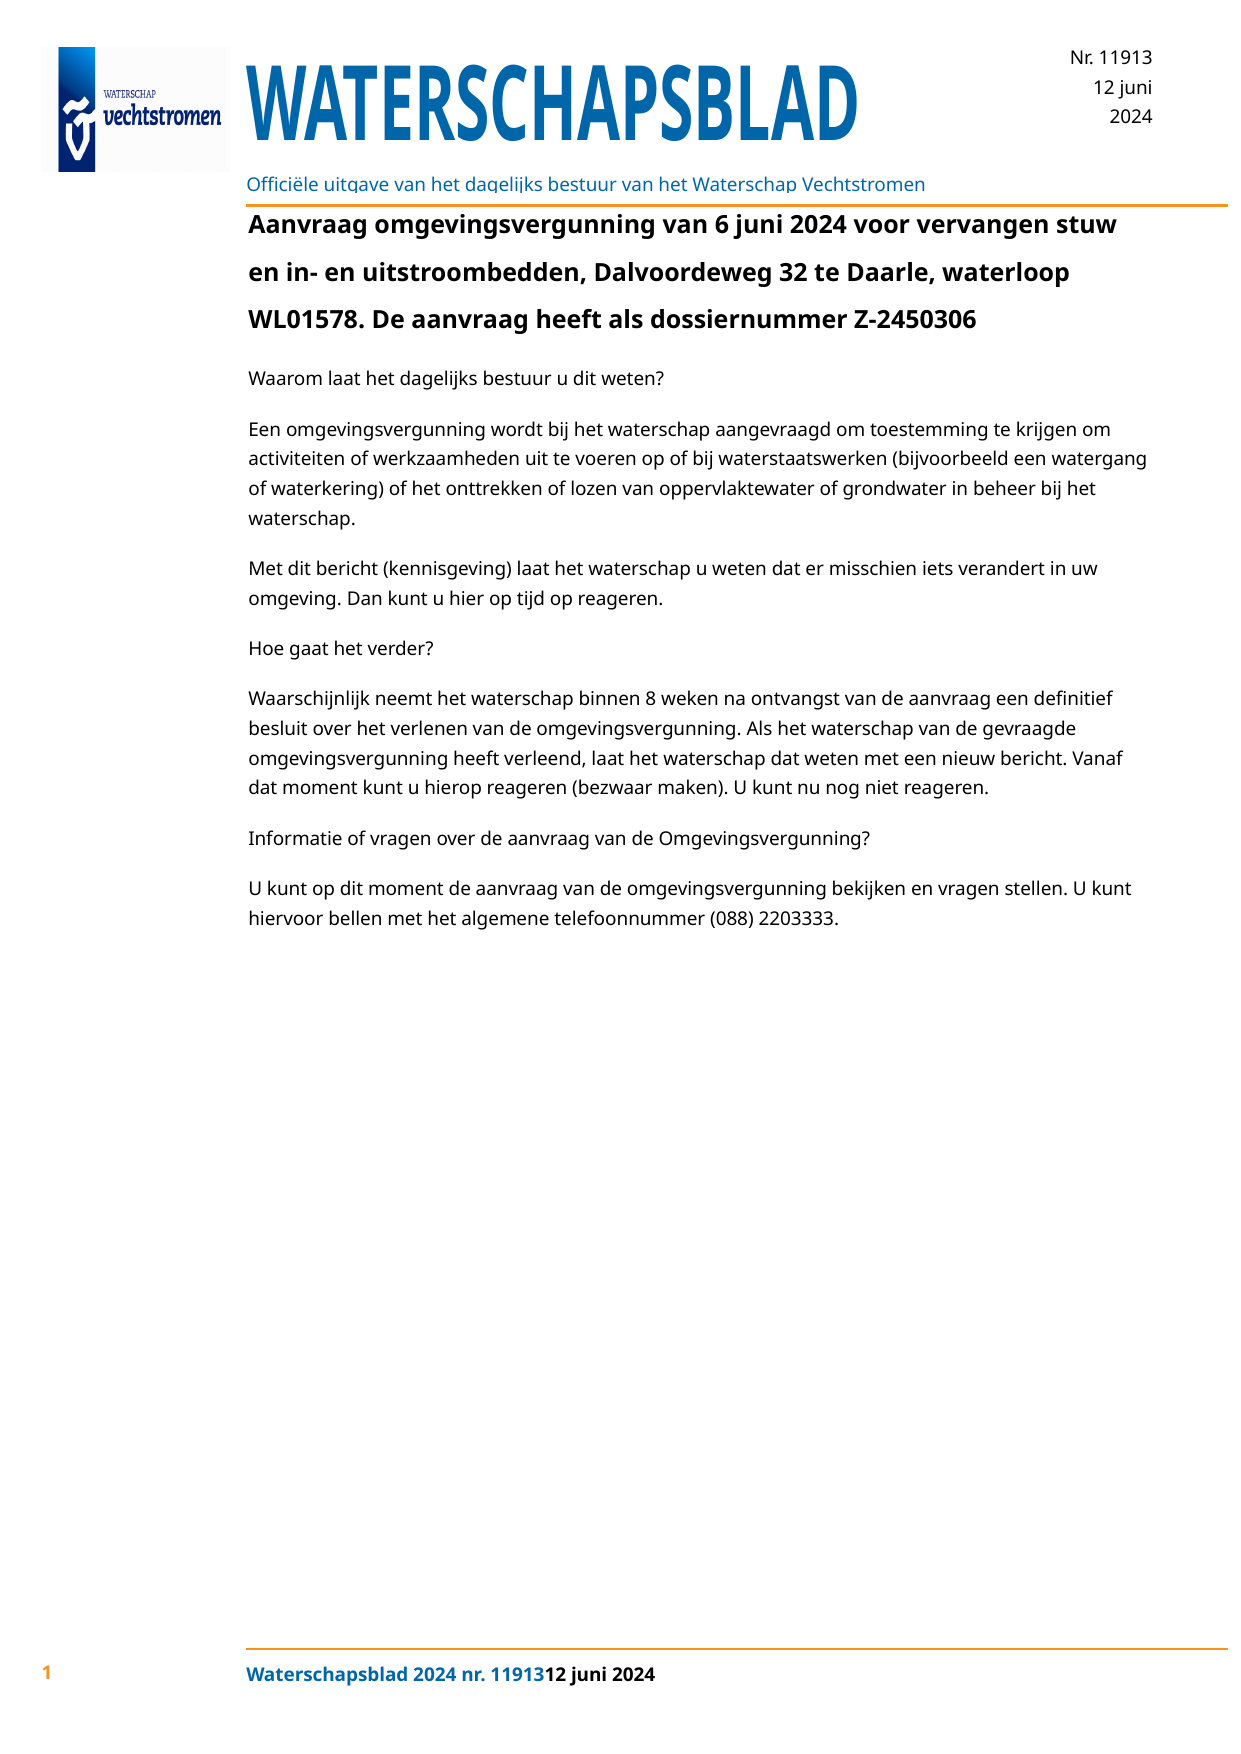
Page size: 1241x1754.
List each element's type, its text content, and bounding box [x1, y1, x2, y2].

text Aanvraag omgevingsvergunning van 6 juni 2024 voor vervangen stuw en in- en uitstroombedden, Dalvoordeweg 32 te Daarle, waterloop WL01578. De aanvraag heeft als dossiernummer Z-2450306 [248, 207, 1152, 336]
text Hoe gaat het verder? [248, 635, 1152, 661]
text U kunt op dit moment de aanvraag van de omgevingsvergunning bekijken en vragen stellen. U kunt hiervoor bellen met het algemene telefoonnummer (088) 2203333. [248, 875, 1152, 930]
text Waarom laat het dagelijks bestuur u dit weten? [248, 366, 1152, 391]
picture [41, 47, 231, 172]
text Waarschijnlijk neemt het waterschap binnen 8 weken na ontvangst van de aanvraag een definitief besluit over het verlenen van de omgevingsvergunning. Als het waterschap van de gevraagde omgevingsvergunning heeft verleend, laat het waterschap dat weten met een nieuw bericht. Vanaf dat moment kunt u hierop reageren (bezwaar maken). U kunt nu nog niet reageren. [248, 686, 1152, 800]
text Een omgevingsvergunning wordt bij het waterschap aangevraagd om toestemming te krijgen om activiteiten of werkzaamheden uit te voeren op of bij waterstaatswerken (bijvoorbeeld een watergang of waterkering) of het onttrekken of lozen van oppervlaktewater of grondwater in beheer bij het waterschap. [248, 416, 1152, 530]
text Met dit bericht (kennisgeving) laat het waterschap u weten dat er misschien iets verandert in uw omgeving. Dan kunt u hier op tijd op reageren. [248, 555, 1152, 610]
text Informatie of vragen over de aanvraag van de Omgevingsvergunning? [248, 825, 1152, 850]
